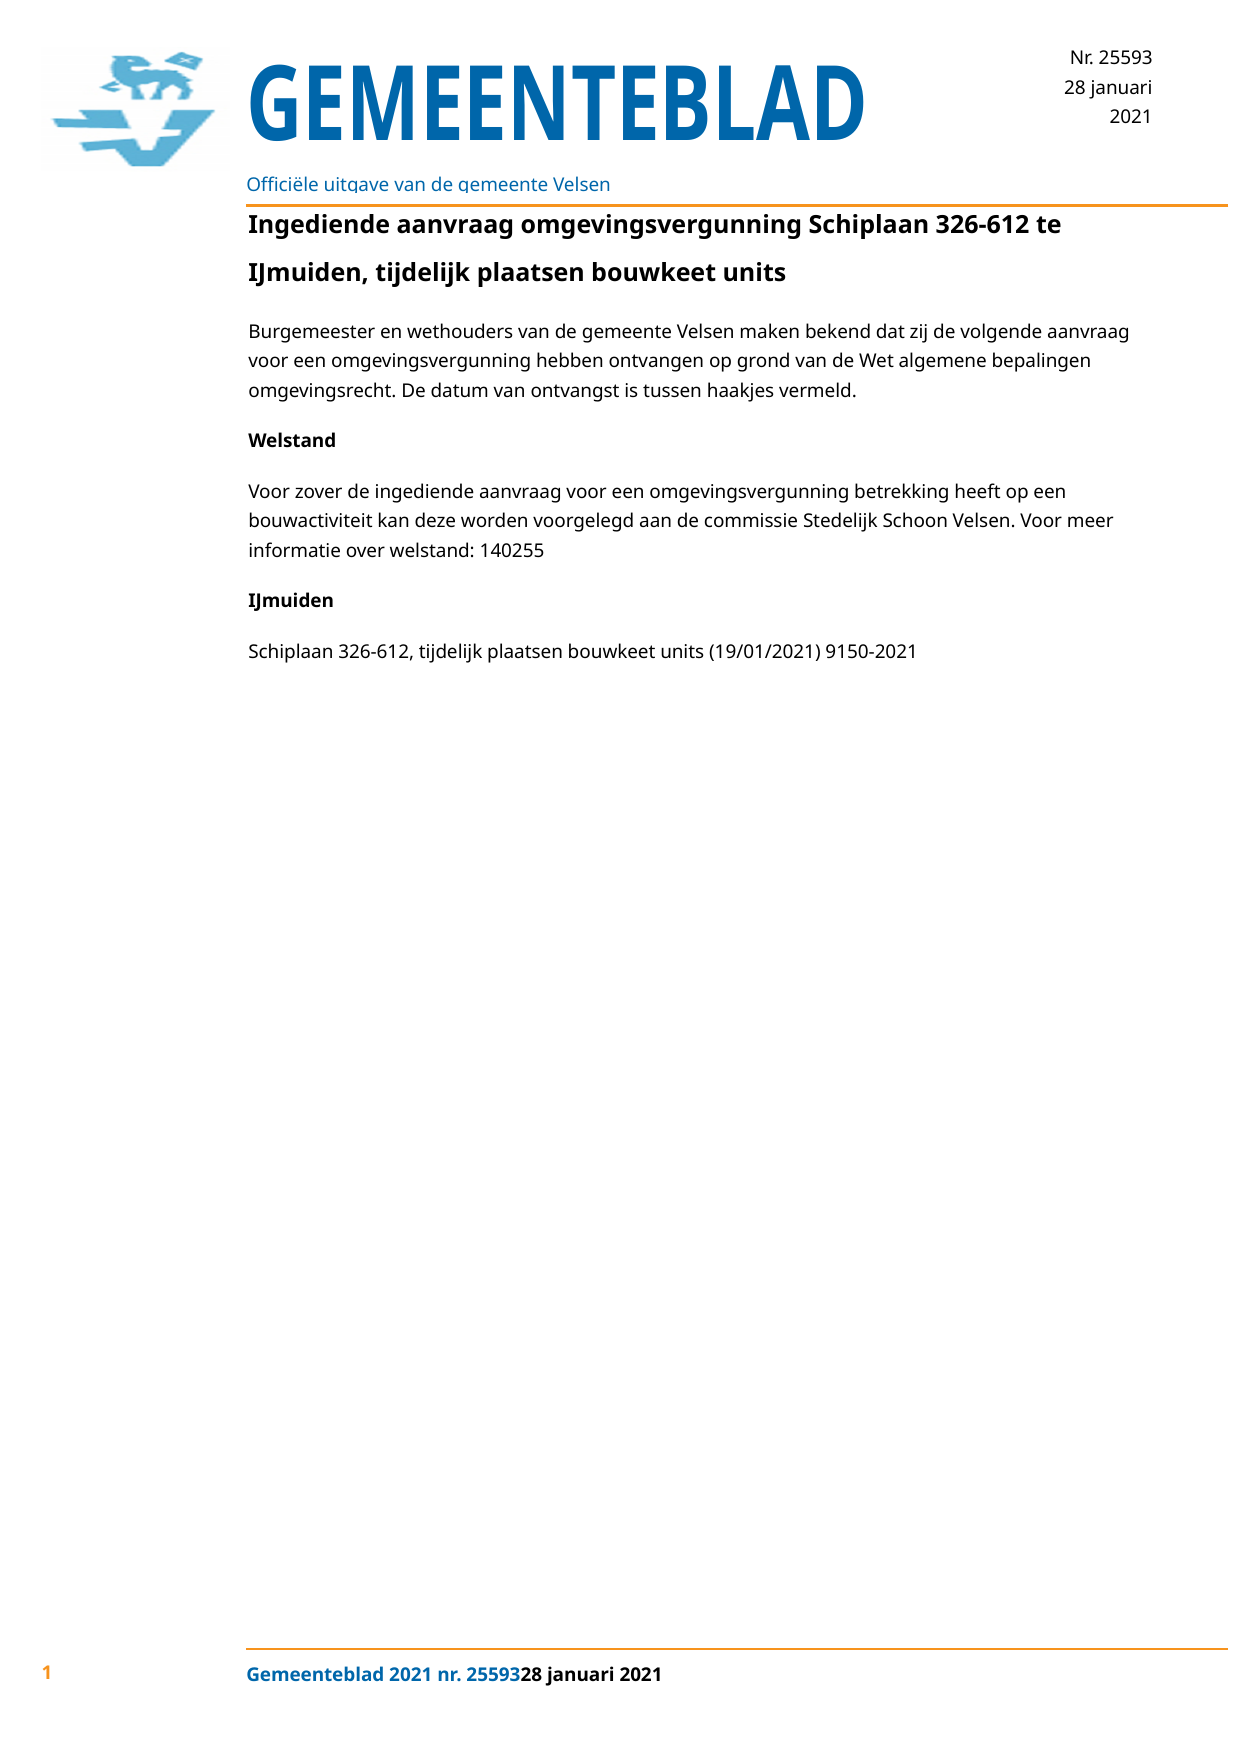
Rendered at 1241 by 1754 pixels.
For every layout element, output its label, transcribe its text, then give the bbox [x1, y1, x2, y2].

text Burgemeester en wethouders van de gemeente Velsen maken bekend dat zij de volgende aanvraag voor een omgevingsvergunning hebben ontvangen op grond van de Wet algemene bepalingen omgevingsrecht. De datum van ontvangst is tussen haakjes vermeld. [248, 318, 1152, 403]
picture [41, 47, 231, 172]
text IJmuiden [248, 587, 1152, 613]
text Schiplaan 326-612, tijdelijk plaatsen bouwkeet units (19/01/2021) 9150-2021 [248, 638, 1152, 664]
text Voor zover de ingediende aanvraag voor een omgevingsvergunning betrekking heeft op een bouwactiviteit kan deze worden voorgelegd aan de commissie Stedelijk Schoon Velsen. Voor meer informatie over welstand: 140255 [248, 478, 1152, 563]
text Welstand [248, 427, 1152, 453]
text Ingediende aanvraag omgevingsvergunning Schiplaan 326-612 te IJmuiden, tijdelijk plaatsen bouwkeet units [248, 207, 1152, 288]
